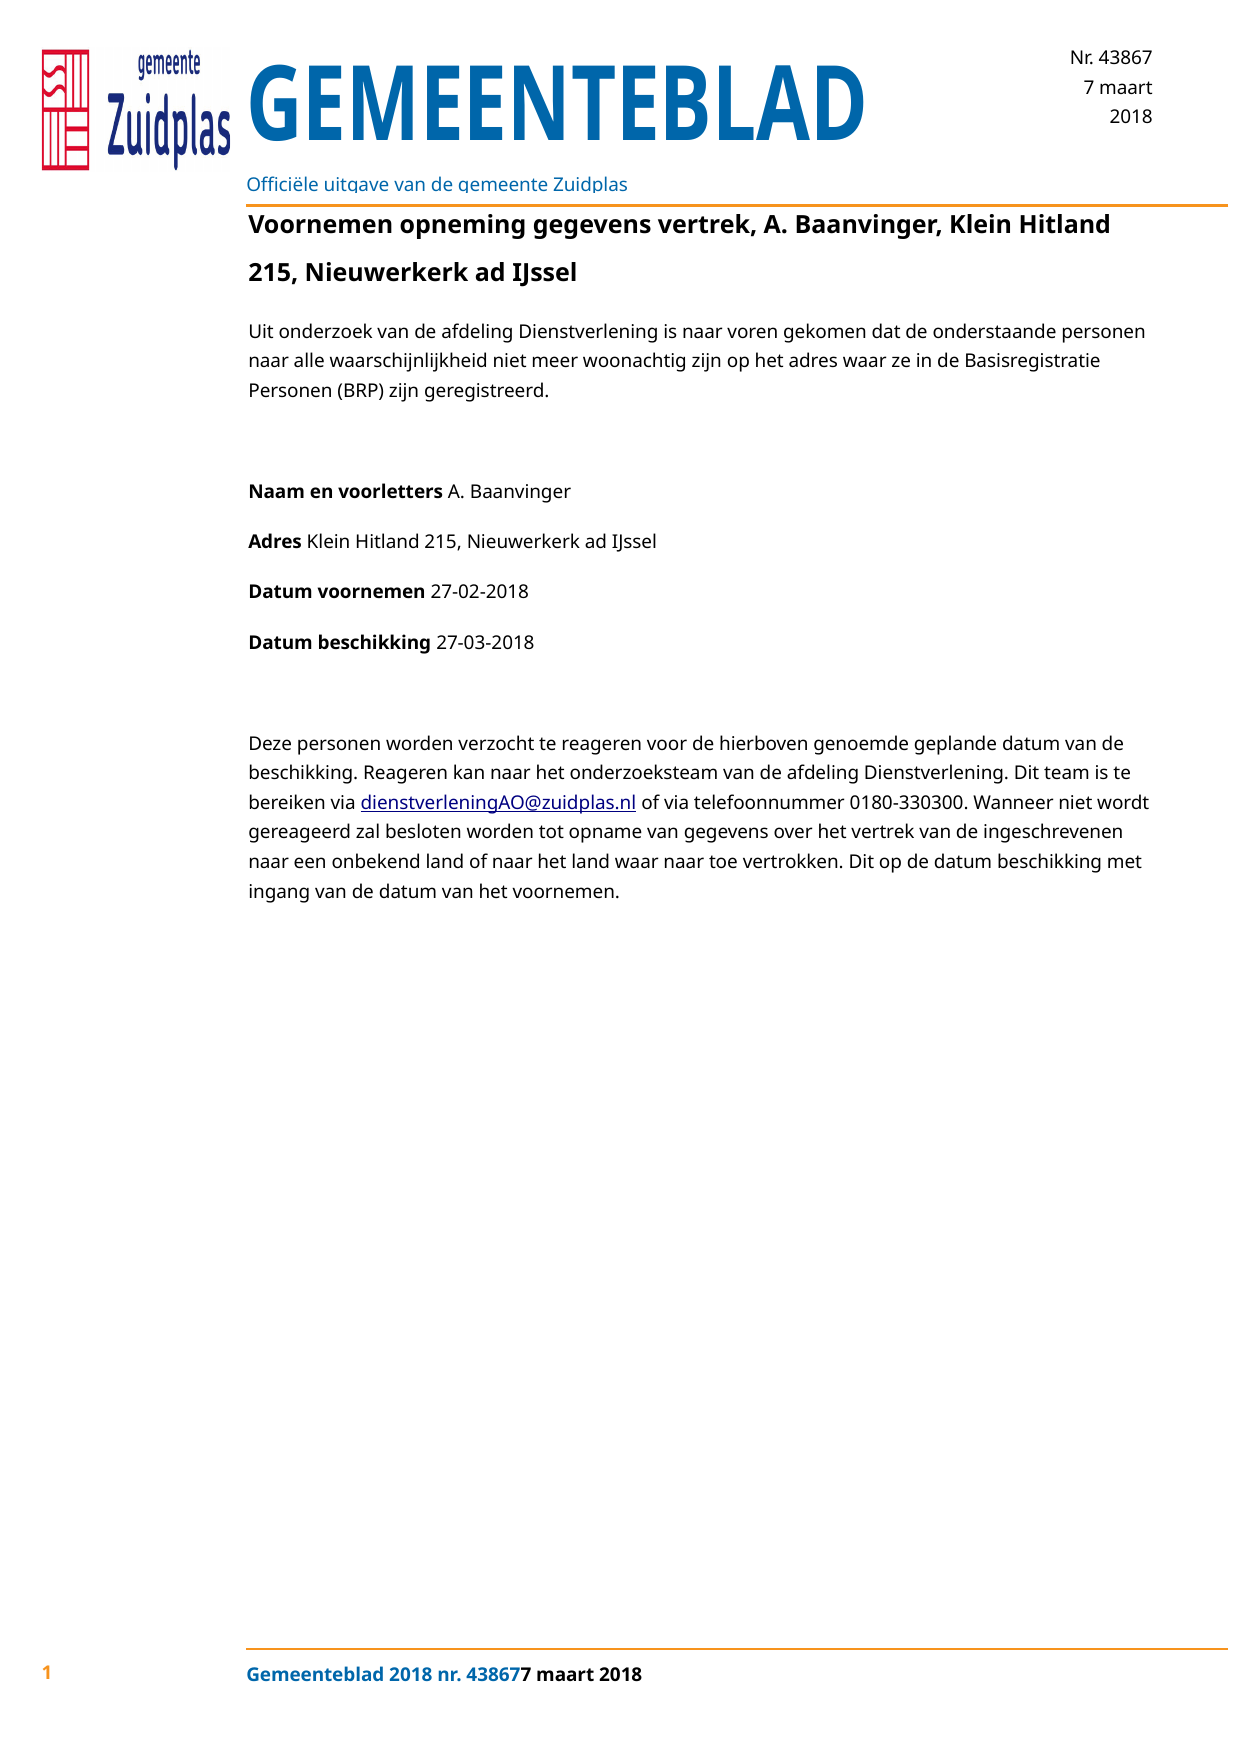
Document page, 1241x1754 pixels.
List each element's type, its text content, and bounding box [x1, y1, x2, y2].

text Uit onderzoek van de afdeling Dienstverlening is naar voren gekomen dat de onderstaande personen naar alle waarschijnlijkheid niet meer woonachtig zijn op het adres waar ze in de Basisregistratie Personen (BRP) zijn geregistreerd. [248, 318, 1152, 403]
picture [41, 47, 231, 172]
text Adres Klein Hitland 215, Nieuwerkerk ad IJssel [248, 528, 1152, 554]
text Deze personen worden verzocht te reageren voor de hierboven genoemde geplande datum van de beschikking. Reageren kan naar het onderzoeksteam van de afdeling Dienstverlening. Dit team is te bereiken via dienstverleningAO@zuidplas.nl of via telefoonnummer 0180-330300. Wanneer niet wordt gereageerd zal besloten worden tot opname van gegevens over het vertrek van de ingeschrevenen naar een onbekend land of naar het land waar naar toe vertrokken. Dit op de datum beschikking met ingang van de datum van het voornemen. [248, 730, 1152, 904]
text Datum voornemen 27-02-2018 [248, 579, 1152, 604]
text Voornemen opneming gegevens vertrek, A. Baanvinger, Klein Hitland 215, Nieuwerkerk ad IJssel [248, 207, 1152, 288]
text Naam en voorletters A. Baanvinger [248, 478, 1152, 504]
text Datum beschikking 27-03-2018 [248, 629, 1152, 655]
